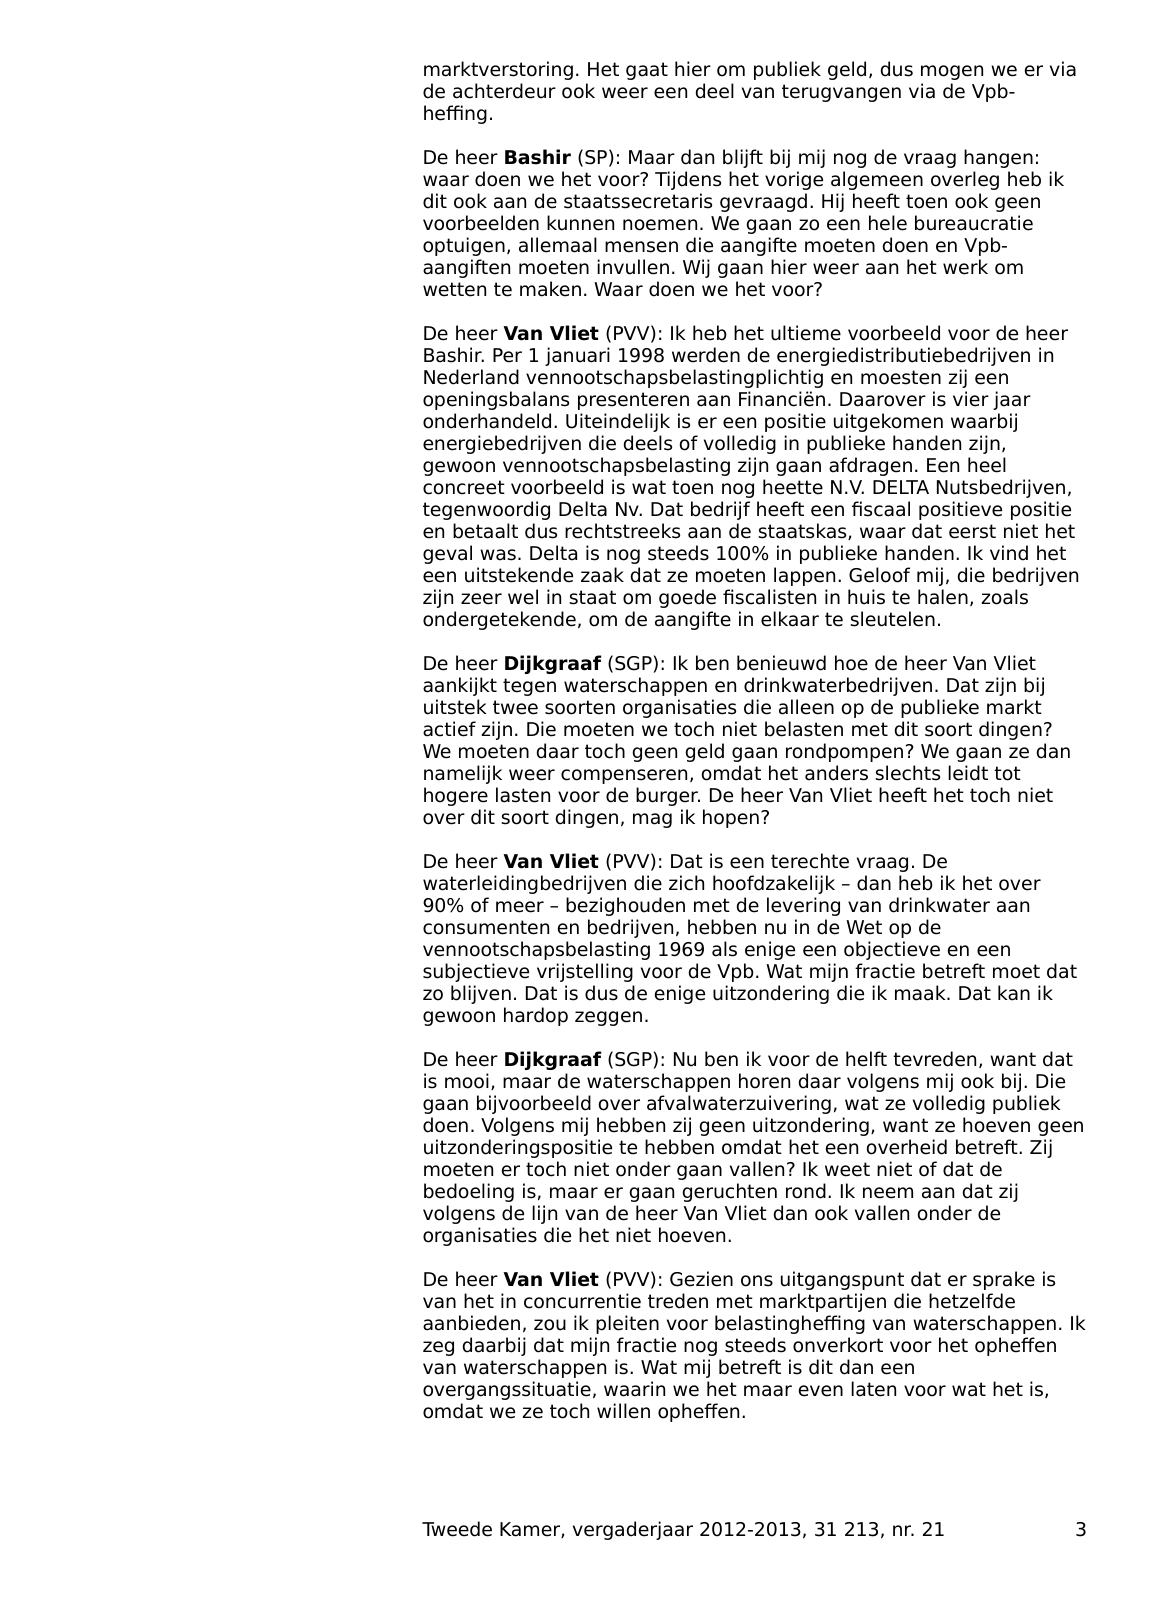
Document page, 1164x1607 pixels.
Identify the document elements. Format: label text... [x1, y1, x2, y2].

text De heer Bashir (SP): Maar dan blijft bij mij nog de vraag hangen: waar doen we het voor? Tijdens het vorige algemeen overleg heb ik dit ook aan de staatssecretaris gevraagd. Hij heeft toen ook geen voorbeelden kunnen noemen. We gaan zo een hele bureaucratie optuigen, allemaal mensen die aangifte moeten doen en Vpb-aangiften moeten invullen. Wij gaan hier weer aan het werk om wetten te maken. Waar doen we het voor? [422, 147, 1087, 301]
text De heer Dijkgraaf (SGP): Nu ben ik voor de helft tevreden, want dat is mooi, maar de waterschappen horen daar volgens mij ook bij. Die gaan bijvoorbeeld over afvalwaterzuivering, wat ze volledig publiek doen. Volgens mij hebben zij geen uitzondering, want ze hoeven geen uitzonderingspositie te hebben omdat het een overheid betreft. Zij moeten er toch niet onder gaan vallen? Ik weet niet of dat de bedoeling is, maar er gaan geruchten rond. Ik neem aan dat zij volgens de lijn van de heer Van Vliet dan ook vallen onder de organisaties die het niet hoeven. [422, 1049, 1087, 1247]
text De heer Van Vliet (PVV): Dat is een terechte vraag. De waterleidingbedrijven die zich hoofdzakelijk – dan heb ik het over 90% of meer – bezighouden met de levering van drinkwater aan consumenten en bedrijven, hebben nu in de Wet op de vennootschapsbelasting 1969 als enige een objectieve en een subjectieve vrijstelling voor de Vpb. Wat mijn fractie betreft moet dat zo blijven. Dat is dus de enige uitzondering die ik maak. Dat kan ik gewoon hardop zeggen. [422, 851, 1087, 1027]
text De heer Dijkgraaf (SGP): Ik ben benieuwd hoe de heer Van Vliet aankijkt tegen waterschappen en drinkwaterbedrijven. Dat zijn bij uitstek twee soorten organisaties die alleen op de publieke markt actief zijn. Die moeten we toch niet belasten met dit soort dingen? We moeten daar toch geen geld gaan rondpompen? We gaan ze dan namelijk weer compenseren, omdat het anders slechts leidt tot hogere lasten voor de burger. De heer Van Vliet heeft het toch niet over dit soort dingen, mag ik hopen? [422, 653, 1087, 829]
text De heer Van Vliet (PVV): Gezien ons uitgangspunt dat er sprake is van het in concurrentie treden met marktpartijen die hetzelfde aanbieden, zou ik pleiten voor belastingheffing van waterschappen. Ik zeg daarbij dat mijn fractie nog steeds onverkort voor het opheffen van waterschappen is. Wat mij betreft is dit dan een overgangssituatie, waarin we het maar even laten voor wat het is, omdat we ze toch willen opheffen. [422, 1269, 1087, 1423]
text marktverstoring. Het gaat hier om publiek geld, dus mogen we er via de achterdeur ook weer een deel van terugvangen via de Vpb-heffing. [422, 59, 1087, 125]
text De heer Van Vliet (PVV): Ik heb het ultieme voorbeeld voor de heer Bashir. Per 1 januari 1998 werden de energiedistributiebedrijven in Nederland vennootschapsbelastingplichtig en moesten zij een openingsbalans presenteren aan Financiën. Daarover is vier jaar onderhandeld. Uiteindelijk is er een positie uitgekomen waarbij energiebedrijven die deels of volledig in publieke handen zijn, gewoon vennootschapsbelasting zijn gaan afdragen. Een heel concreet voorbeeld is wat toen nog heette N.V. DELTA Nutsbedrijven, tegenwoordig Delta Nv. Dat bedrijf heeft een fiscaal positieve positie en betaalt dus rechtstreeks aan de staatskas, waar dat eerst niet het geval was. Delta is nog steeds 100% in publieke handen. Ik vind het een uitstekende zaak dat ze moeten lappen. Geloof mij, die bedrijven zijn zeer wel in staat om goede fiscalisten in huis te halen, zoals ondergetekende, om de aangifte in elkaar te sleutelen. [422, 323, 1087, 631]
